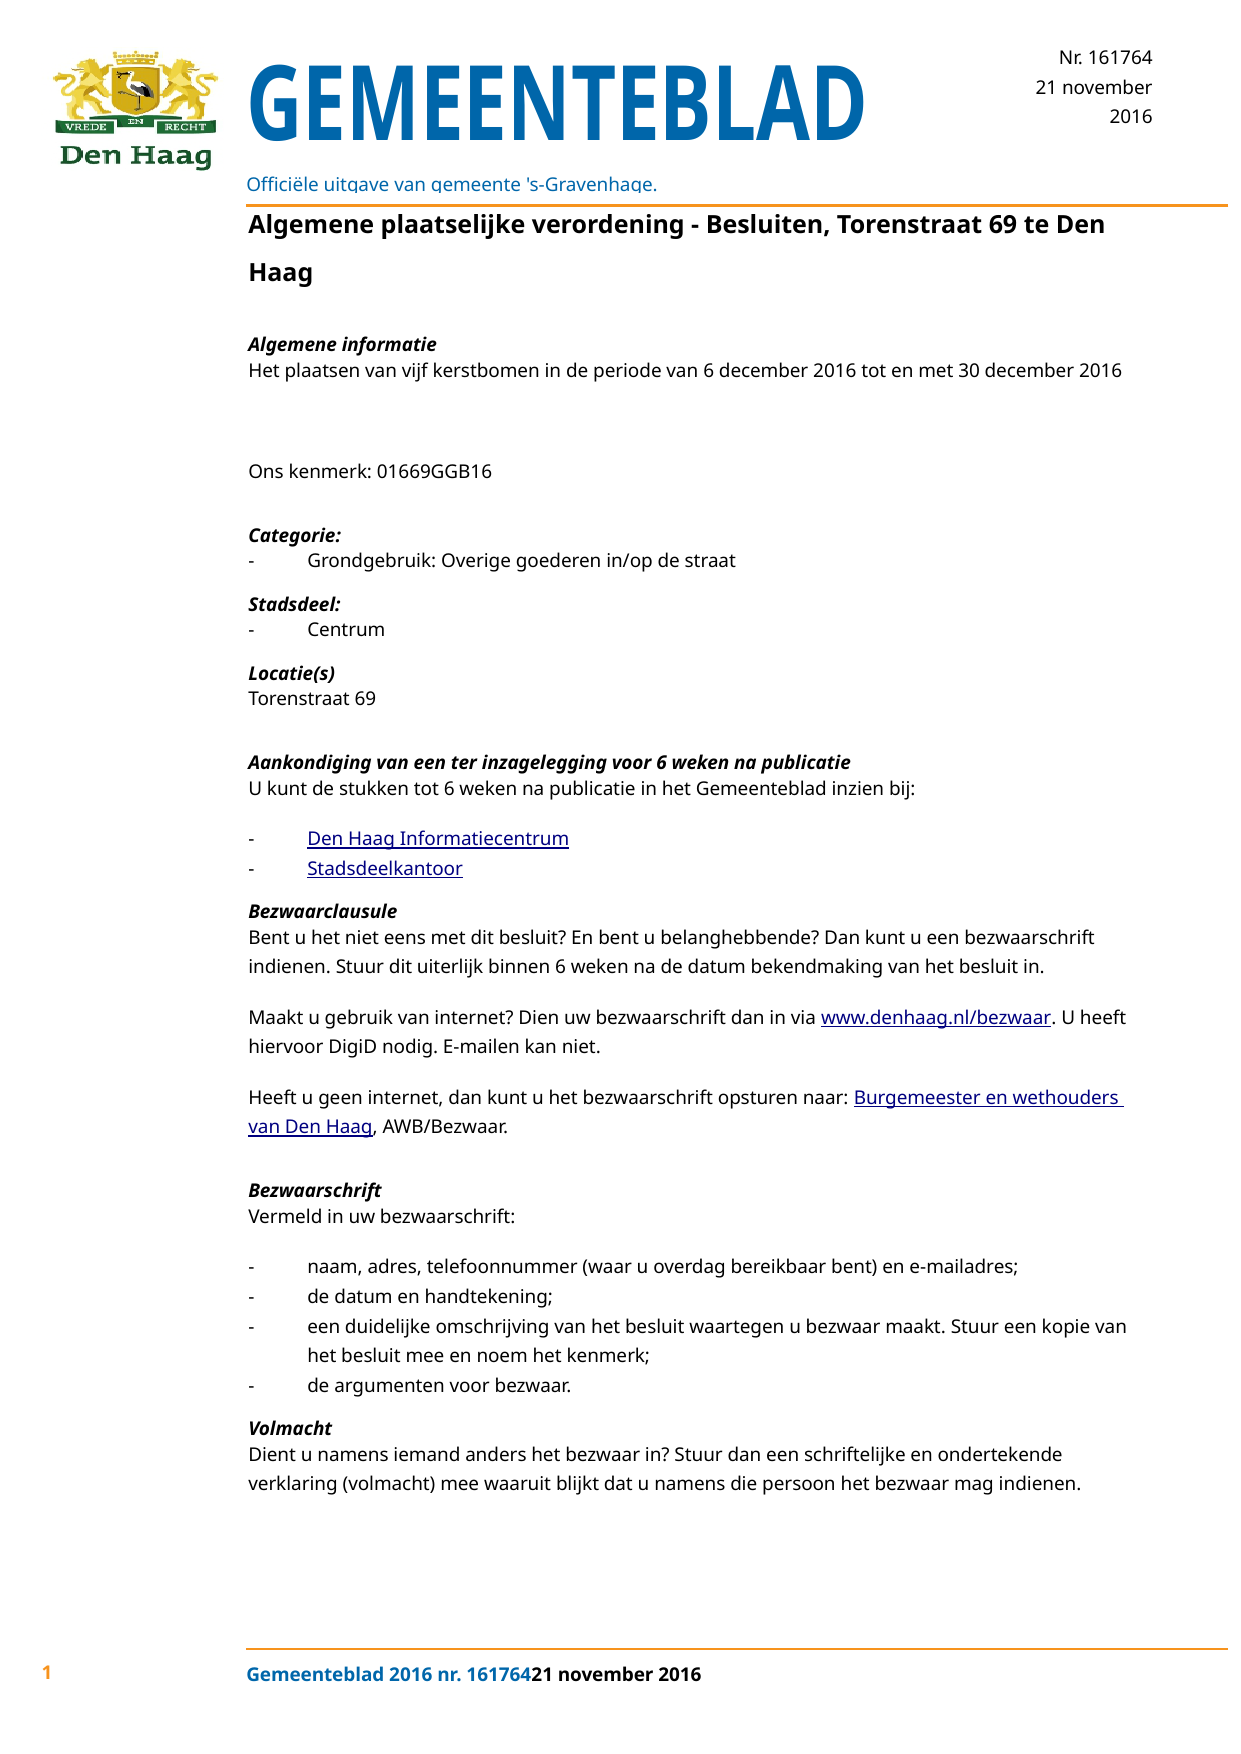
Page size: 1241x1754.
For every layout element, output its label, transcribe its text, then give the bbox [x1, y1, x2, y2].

text Ons kenmerk: 01669GGB16 [248, 458, 1152, 484]
list de datum en handtekening; [248, 1283, 1152, 1309]
list Grondgebruik: Overige goederen in/op de straat [248, 548, 1152, 573]
text Vermeld in uw bezwaarschrift: [248, 1203, 1152, 1229]
text Volmacht [248, 1415, 1152, 1441]
text Het plaatsen van vijf kerstbomen in de periode van 6 december 2016 tot en met 30 december 2016 [248, 357, 1152, 383]
picture [41, 47, 231, 172]
text Stadsdeel: [248, 591, 1152, 617]
text Maakt u gebruik van internet? Dien uw bezwaarschrift dan in via www.denhaag.nl/bezwaar. U heeft hiervoor DigiD nodig. E-mailen kan niet. [248, 1004, 1152, 1059]
text U kunt de stukken tot 6 weken na publicatie in het Gemeenteblad inzien bij: [248, 775, 1152, 801]
text Heeft u geen internet, dan kunt u het bezwaarschrift opsturen naar: Burgemeester en wethouders van Den Haag, AWB/Bezwaar. [248, 1084, 1152, 1139]
text Algemene plaatselijke verordening - Besluiten, Torenstraat 69 te Den Haag [248, 207, 1152, 288]
text Locatie(s) [248, 660, 1152, 685]
text Algemene informatie [248, 331, 1152, 357]
list Den Haag Informatiecentrum [248, 826, 1152, 851]
list Centrum [248, 617, 1152, 642]
list naam, adres, telefoonnummer (waar u overdag bereikbaar bent) en e-mailadres; [248, 1254, 1152, 1279]
list de argumenten voor bezwaar. [248, 1372, 1152, 1398]
text Torenstraat 69 [248, 685, 1152, 711]
text Bezwaarschrift [248, 1177, 1152, 1203]
list Stadsdeelkantoor [248, 855, 1152, 881]
text Dient u namens iemand anders het bezwaar in? Stuur dan een schriftelijke en ondertekende verklaring (volmacht) mee waaruit blijkt dat u namens die persoon het bezwaar mag indienen. [248, 1441, 1152, 1496]
list een duidelijke omschrijving van het besluit waartegen u bezwaar maakt. Stuur een kopie van het besluit mee en noem het kenmerk; [248, 1313, 1152, 1368]
text Bezwaarclausule [248, 898, 1152, 924]
text Categorie: [248, 522, 1152, 548]
text Aankondiging van een ter inzagelegging voor 6 weken na publicatie [248, 749, 1152, 775]
text Bent u het niet eens met dit besluit? En bent u belanghebbende? Dan kunt u een bezwaarschrift indienen. Stuur dit uiterlijk binnen 6 weken na de datum bekendmaking van het besluit in. [248, 924, 1152, 979]
